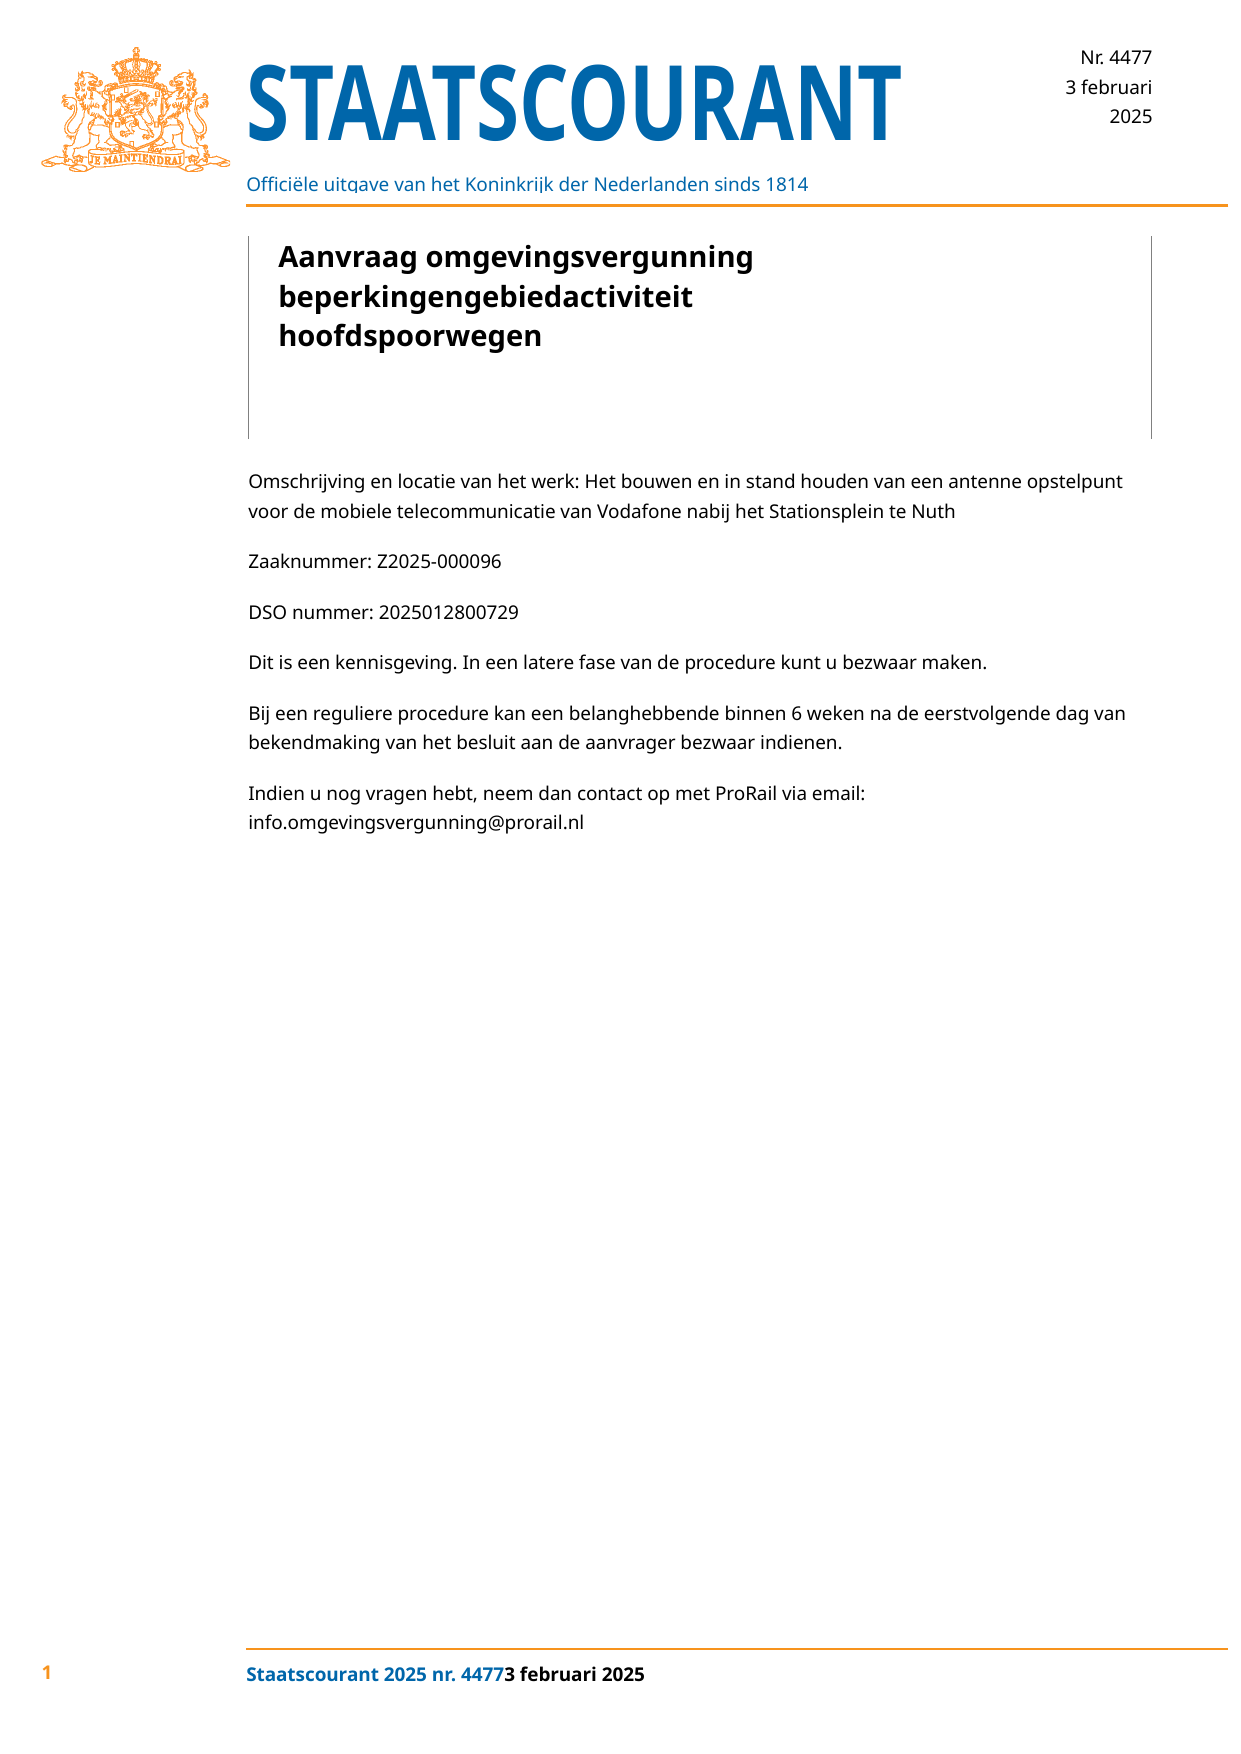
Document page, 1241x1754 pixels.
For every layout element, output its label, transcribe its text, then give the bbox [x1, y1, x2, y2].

text Zaaknummer: Z2025-000096 [248, 549, 1152, 574]
text Dit is een kennisgeving. In een latere fase van de procedure kunt u bezwaar maken. [248, 649, 1152, 675]
table_header Aanvraag omgevingsvergunning beperkingengebiedactiviteit hoofdspoorwegen [249, 236, 850, 439]
table_header [850, 414, 1151, 439]
picture [912, 236, 1090, 414]
text Omschrijving en locatie van het werk: Het bouwen en in stand houden van een antenne opstelpunt voor de mobiele telecommunicatie van Vodafone nabij het Stationsplein te Nuth [248, 469, 1152, 524]
table_header [850, 236, 912, 413]
text Indien u nog vragen hebt, neem dan contact op met ProRail via email: info.omgevingsvergunning@prorail.nl [248, 780, 1152, 835]
picture [41, 47, 231, 172]
text DSO nummer: 2025012800729 [248, 599, 1152, 625]
text Bij een reguliere procedure kan een belanghebbende binnen 6 weken na de eerstvolgende dag van bekendmaking van het besluit aan de aanvrager bezwaar indienen. [248, 700, 1152, 755]
table_header [1090, 236, 1151, 413]
